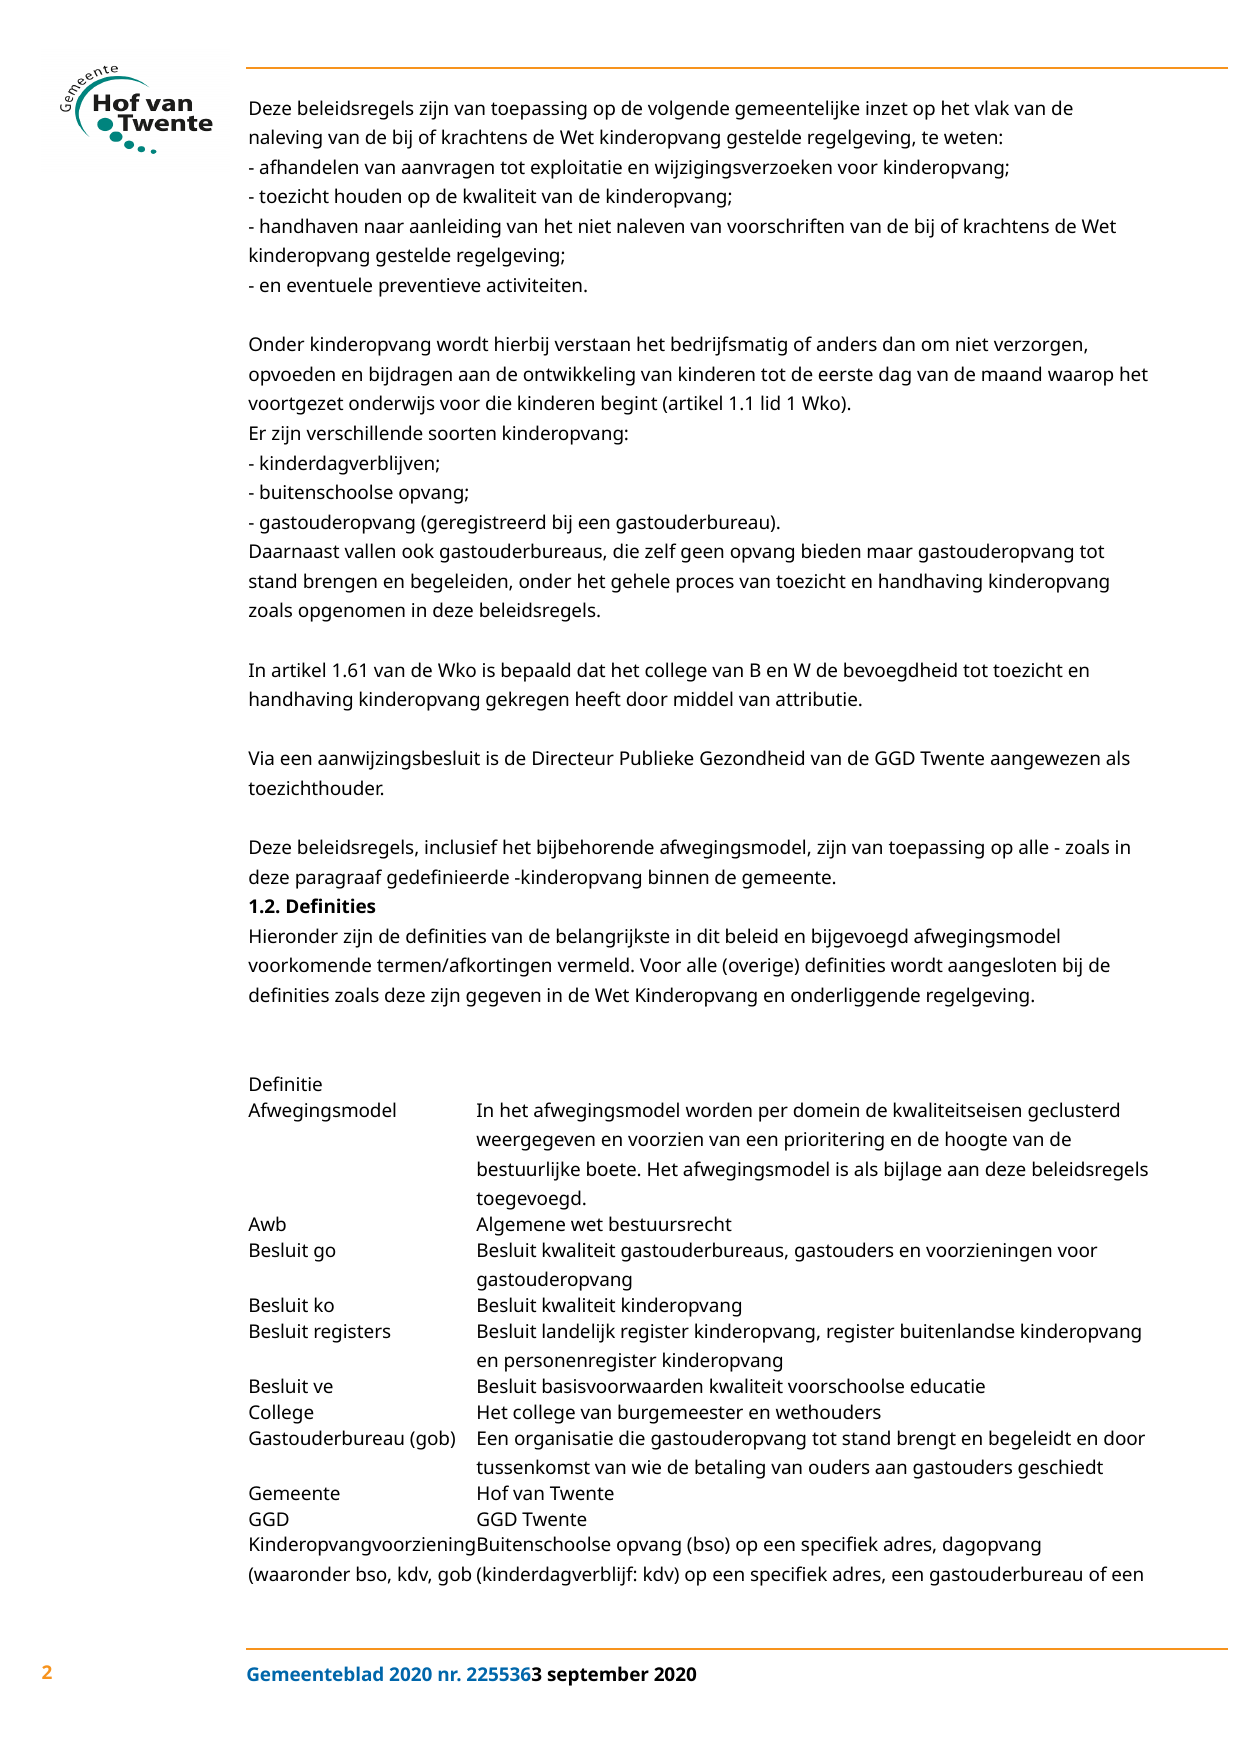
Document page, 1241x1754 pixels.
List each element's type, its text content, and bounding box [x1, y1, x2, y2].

table_cell Besluit go [248, 1237, 476, 1292]
text - afhandelen van aanvragen tot exploitatie en wijzigingsverzoeken voor kinderopvang; [248, 154, 1152, 180]
table_cell Het college van burgemeester en wethouders [476, 1399, 1152, 1425]
table_cell Besluit registers [248, 1318, 476, 1373]
text Deze beleidsregels zijn van toepassing op de volgende gemeentelijke inzet op het vlak van de naleving van de bij of krachtens de Wet kinderopvang gestelde regelgeving, te weten: [248, 95, 1152, 150]
text Hieronder zijn de definities van de belangrijkste in dit beleid en bijgevoegd afwegingsmodel voorkomende termen/afkortingen vermeld. Voor alle (overige) definities wordt aangesloten bij de definities zoals deze zijn gegeven in de Wet Kinderopvang en onderliggende regelgeving. [248, 923, 1152, 1008]
table_cell Algemene wet bestuursrecht [476, 1211, 1152, 1237]
text Via een aanwijzingsbesluit is de Directeur Publieke Gezondheid van de GGD Twente aangewezen als toezichthouder. [248, 746, 1152, 801]
table_cell GGD Twente [476, 1506, 1152, 1532]
text Daarnaast vallen ook gastouderbureaus, die zelf geen opvang bieden maar gastouderopvang tot [248, 538, 1152, 564]
table_cell GGD [248, 1506, 476, 1532]
text In artikel 1.61 van de Wko is bepaald dat het college van B en W de bevoegdheid tot toezicht en handhaving kinderopvang gekregen heeft door middel van attributie. [248, 657, 1152, 712]
table_cell Besluit ve [248, 1374, 476, 1399]
table_cell College [248, 1399, 476, 1425]
table_cell Besluit kwaliteit kinderopvang [476, 1293, 1152, 1318]
table_cell Een organisatie die gastouderopvang tot stand brengt en begeleidt en door tussenkomst van wie de betaling van ouders aan gastouders geschiedt [476, 1425, 1152, 1480]
text - kinderdagverblijven; [248, 450, 1152, 476]
table_cell In het afwegingsmodel worden per domein de kwaliteitseisen geclusterd weergegeven en voorzien van een prioritering en de hoogte van de bestuurlijke boete. Het afwegingsmodel is als bijlage aan deze beleidsregels toegevoegd. [476, 1097, 1152, 1211]
table_cell Hof van Twente [476, 1480, 1152, 1506]
text - buitenschoolse opvang; [248, 479, 1152, 505]
text Onder kinderopvang wordt hierbij verstaan het bedrijfsmatig of anders dan om niet verzorgen, [248, 331, 1152, 357]
text - handhaven naar aanleiding van het niet naleven van voorschriften van de bij of krachtens de Wet kinderopvang gestelde regelgeving; [248, 213, 1152, 268]
table_cell Afwegingsmodel [248, 1097, 476, 1211]
text - toezicht houden op de kwaliteit van de kinderopvang; [248, 183, 1152, 209]
table_cell Buitenschoolse opvang (bso) op een specifiek adres, dagopvang (kinderdagverblijf: kdv) op een specifiek adres, een gastouderbureau of een [476, 1532, 1152, 1587]
text Er zijn verschillende soorten kinderopvang: [248, 420, 1152, 446]
text opvoeden en bijdragen aan de ontwikkeling van kinderen tot de eerste dag van de maand waarop het voortgezet onderwijs voor die kinderen begint (artikel 1.1 lid 1 Wko). [248, 361, 1152, 416]
text stand brengen en begeleiden, onder het gehele proces van toezicht en handhaving kinderopvang zoals opgenomen in deze beleidsregels. [248, 568, 1152, 623]
table_cell Kinderopvangvoorziening (waaronder bso, kdv, gob [248, 1532, 476, 1587]
table_cell Gastouderbureau (gob) [248, 1425, 476, 1480]
text 1.2. Definities [248, 893, 1152, 919]
text - en eventuele preventieve activiteiten. [248, 272, 1152, 298]
table_header Definitie [248, 1071, 1152, 1097]
table_cell Awb [248, 1211, 476, 1237]
table_cell Besluit kwaliteit gastouderbureaus, gastouders en voorzieningen voor gastouderopvang [476, 1237, 1152, 1292]
text Deze beleidsregels, inclusief het bijbehorende afwegingsmodel, zijn van toepassing op alle - zoals in deze paragraaf gedefinieerde -kinderopvang binnen de gemeente. [248, 834, 1152, 890]
picture [41, 47, 231, 172]
table_cell Besluit ko [248, 1293, 476, 1318]
table_cell Gemeente [248, 1480, 476, 1506]
table_cell Besluit landelijk register kinderopvang, register buitenlandse kinderopvang en personenregister kinderopvang [476, 1318, 1152, 1373]
text - gastouderopvang (geregistreerd bij een gastouderbureau). [248, 509, 1152, 535]
table_cell Besluit basisvoorwaarden kwaliteit voorschoolse educatie [476, 1374, 1152, 1399]
